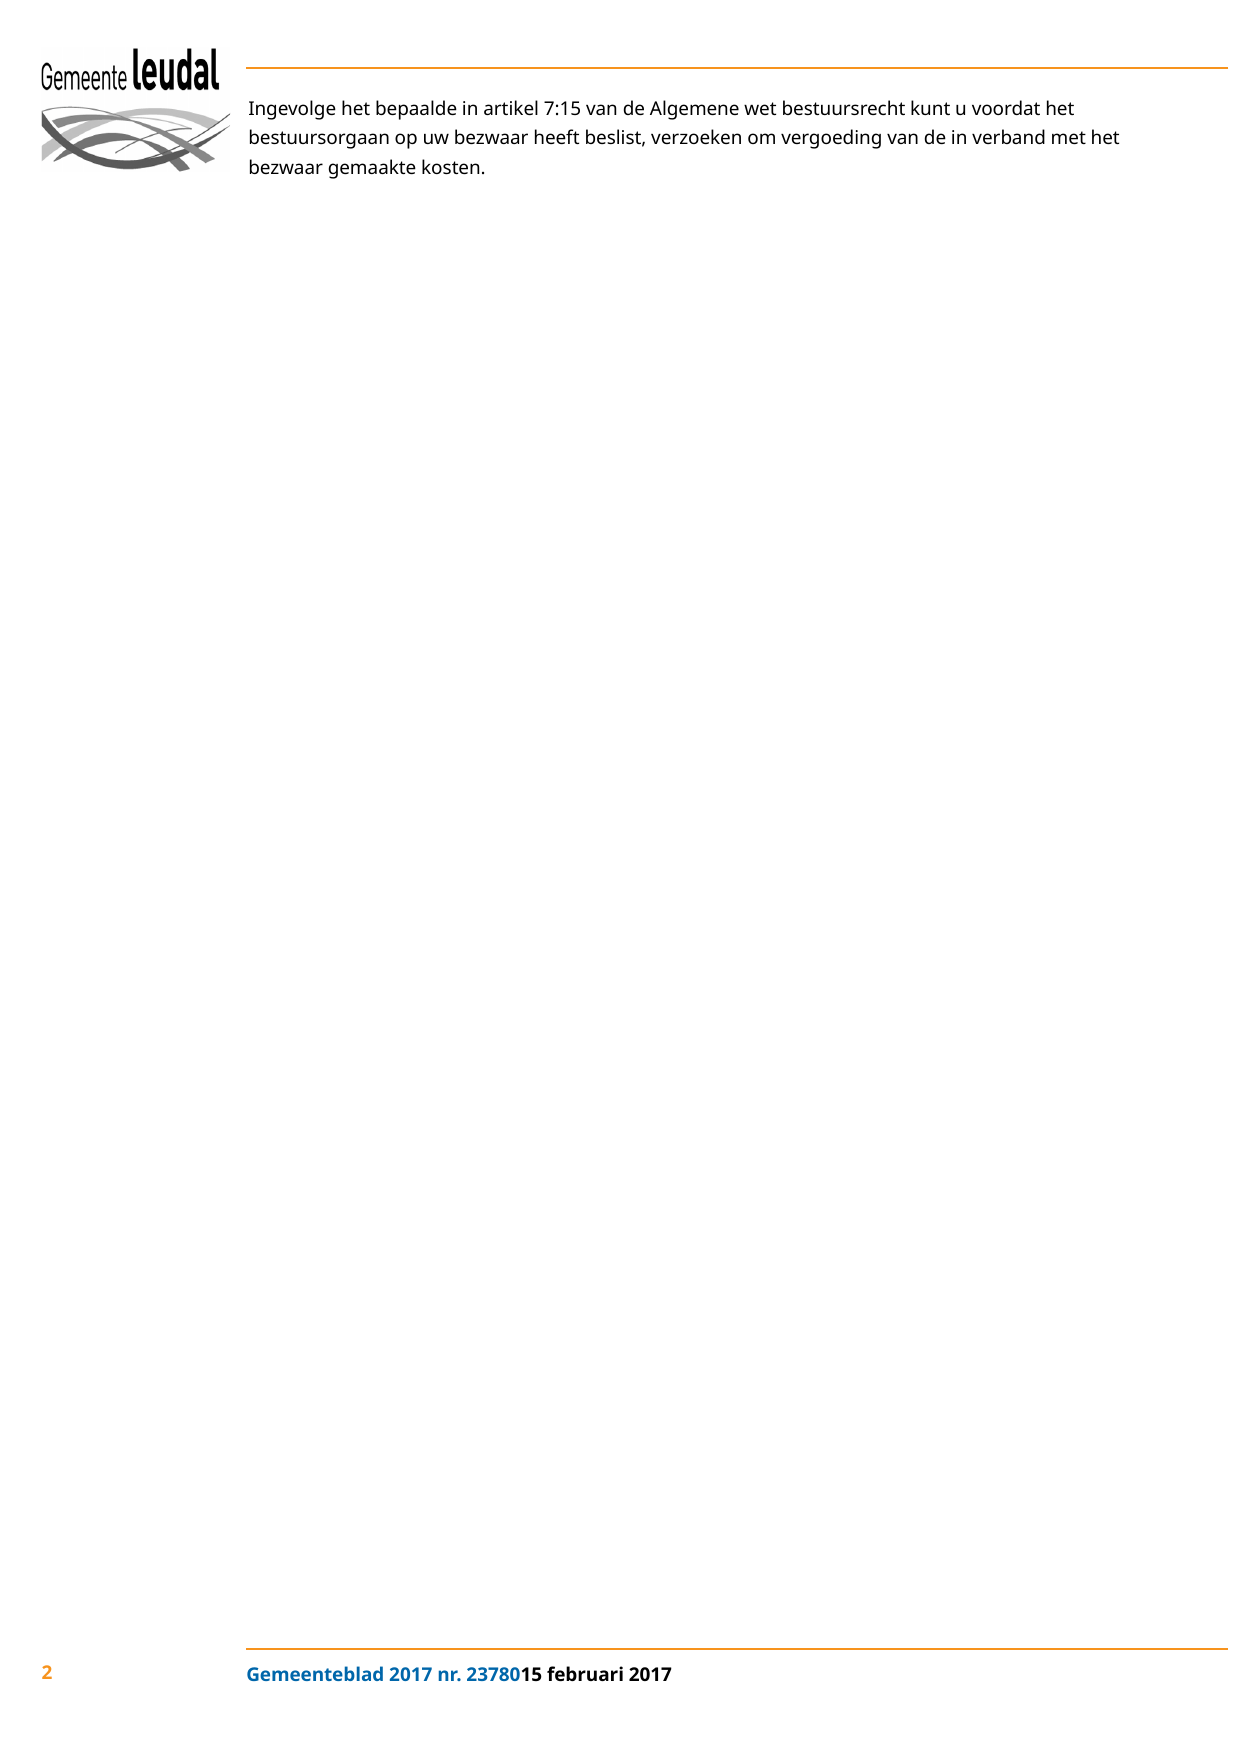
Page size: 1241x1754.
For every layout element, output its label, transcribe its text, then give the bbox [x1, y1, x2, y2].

picture [41, 47, 231, 172]
text Ingevolge het bepaalde in artikel 7:15 van de Algemene wet bestuursrecht kunt u voordat het bestuursorgaan op uw bezwaar heeft beslist, verzoeken om vergoeding van de in verband met het bezwaar gemaakte kosten. [248, 95, 1152, 180]
